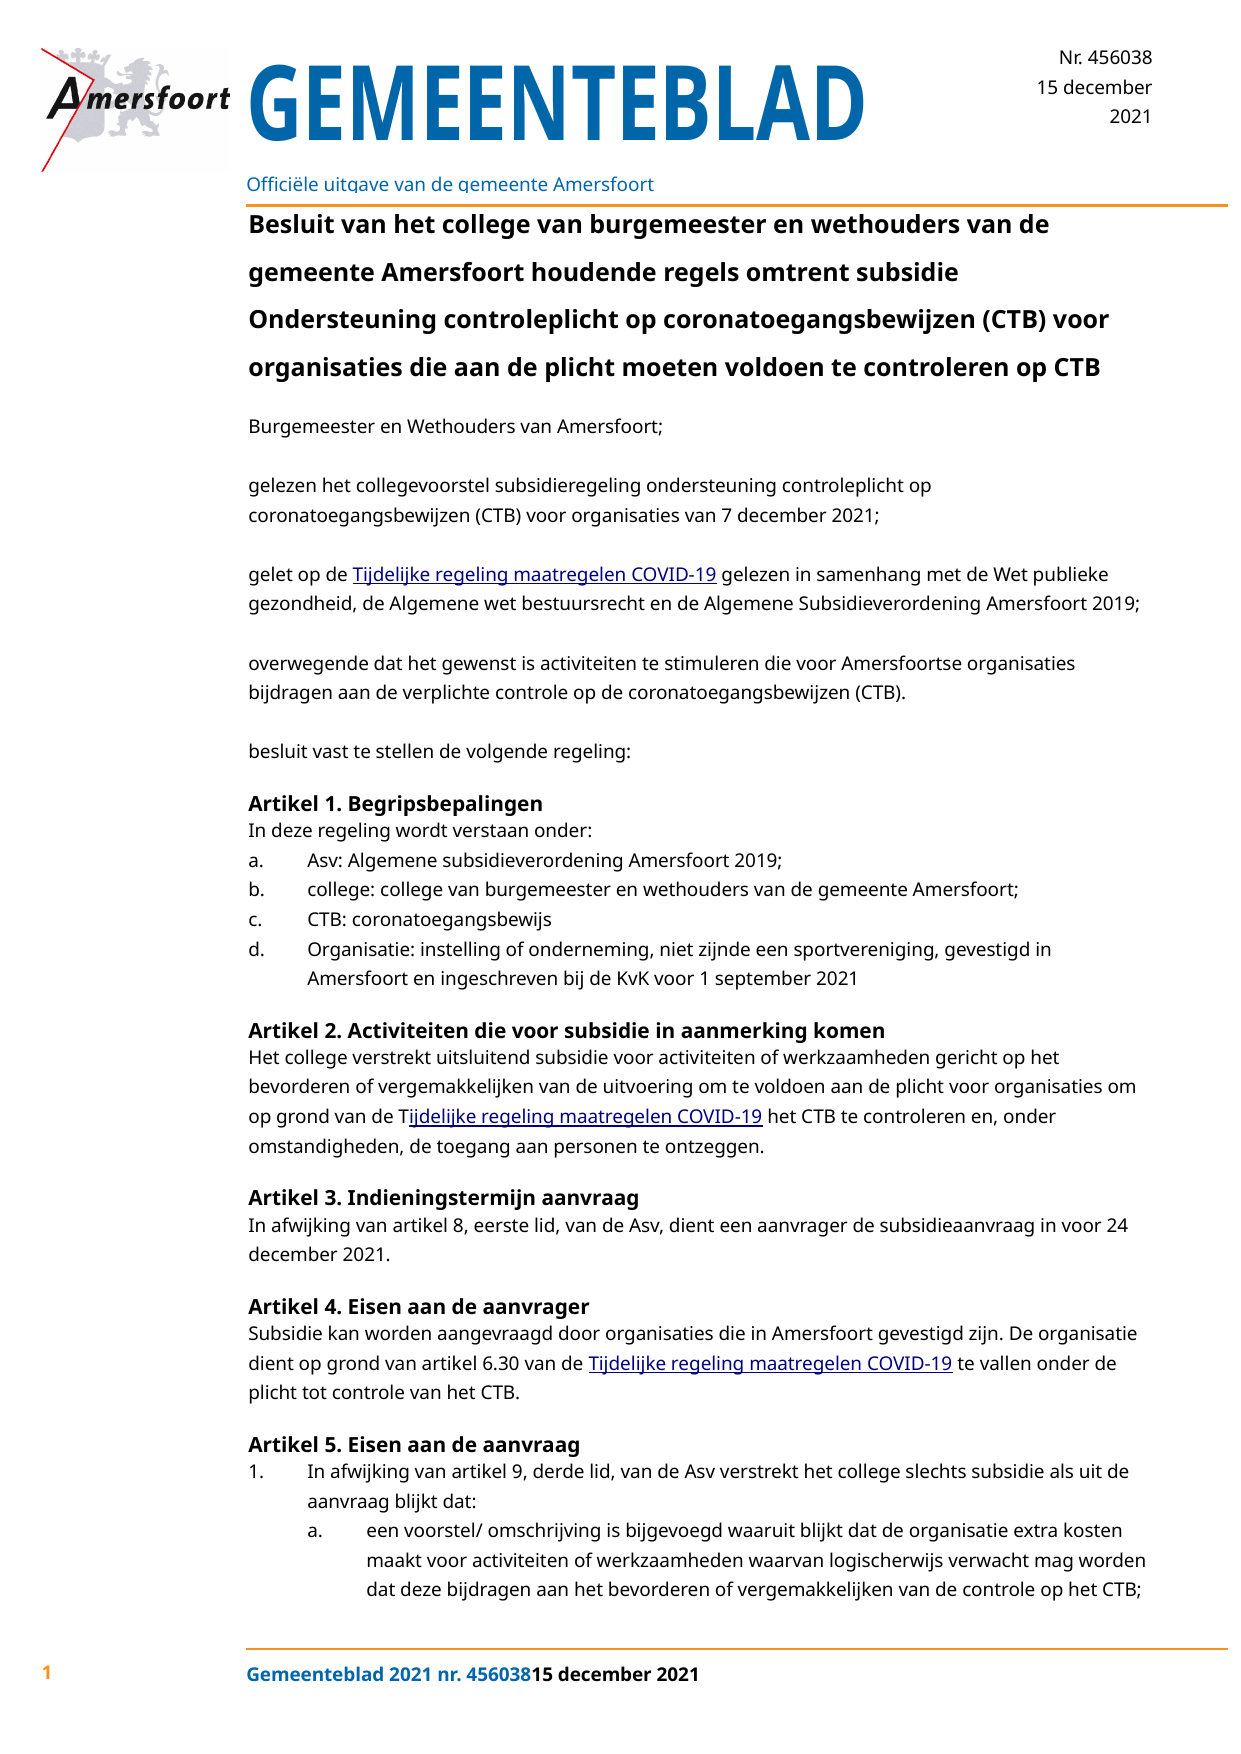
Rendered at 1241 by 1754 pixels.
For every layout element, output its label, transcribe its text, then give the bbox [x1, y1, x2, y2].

text Artikel 4. Eisen aan de aanvrager [248, 1292, 1152, 1320]
list In afwijking van artikel 9, derde lid, van de Asv verstrekt het college slechts subsidie als uit de aanvraag blijkt dat: [248, 1458, 1152, 1513]
text Besluit van het college van burgemeester en wethouders van de gemeente Amersfoort houdende regels omtrent subsidie Ondersteuning controleplicht op coronatoegangsbewijzen (CTB) voor organisaties die aan de plicht moeten voldoen te controleren op CTB [248, 207, 1152, 384]
list Organisatie: instelling of onderneming, niet zijnde een sportvereniging, gevestigd in Amersfoort en ingeschreven bij de KvK voor 1 september 2021 [248, 936, 1152, 991]
text Artikel 5. Eisen aan de aanvraag [248, 1430, 1152, 1458]
list CTB: coronatoegangsbewijs [248, 906, 1152, 932]
text In deze regeling wordt verstaan onder: [248, 817, 1152, 843]
text overwegende dat het gewenst is activiteiten te stimuleren die voor Amersfoortse organisaties bijdragen aan de verplichte controle op de coronatoegangsbewijzen (CTB). [248, 650, 1152, 705]
text Artikel 2. Activiteiten die voor subsidie in aanmerking komen [248, 1016, 1152, 1044]
text In afwijking van artikel 8, eerste lid, van de Asv, dient een aanvrager de subsidieaanvraag in voor 24 december 2021. [248, 1212, 1152, 1267]
list college: college van burgemeester en wethouders van de gemeente Amersfoort; [248, 877, 1152, 902]
text Het college verstrekt uitsluitend subsidie voor activiteiten of werkzaamheden gericht op het bevorderen of vergemakkelijken van de uitvoering om te voldoen aan de plicht voor organisaties om op grond van de Tijdelijke regeling maatregelen COVID-19 het CTB te controleren en, onder omstandigheden, de toegang aan personen te ontzeggen. [248, 1044, 1152, 1159]
text gelezen het collegevoorstel subsidieregeling ondersteuning controleplicht op coronatoegangsbewijzen (CTB) voor organisaties van 7 december 2021; [248, 472, 1152, 528]
text Burgemeester en Wethouders van Amersfoort; [248, 413, 1152, 439]
text Artikel 3. Indieningstermijn aanvraag [248, 1183, 1152, 1212]
list Asv: Algemene subsidieverordening Amersfoort 2019; [248, 847, 1152, 873]
text besluit vast te stellen de volgende regeling: [248, 738, 1152, 764]
text gelet op de Tijdelijke regeling maatregelen COVID-19 gelezen in samenhang met de Wet publieke gezondheid, de Algemene wet bestuursrecht en de Algemene Subsidieverordening Amersfoort 2019; [248, 561, 1152, 616]
text Artikel 1. Begripsbepalingen [248, 789, 1152, 817]
picture [41, 47, 231, 172]
list een voorstel/ omschrijving is bijgevoegd waaruit blijkt dat de organisatie extra kosten maakt voor activiteiten of werkzaamheden waarvan logischerwijs verwacht mag worden dat deze bijdragen aan het bevorderen of vergemakkelijken van de controle op het CTB; [307, 1517, 1152, 1602]
text Subsidie kan worden aangevraagd door organisaties die in Amersfoort gevestigd zijn. De organisatie dient op grond van artikel 6.30 van de Tijdelijke regeling maatregelen COVID-19 te vallen onder de plicht tot controle van het CTB. [248, 1320, 1152, 1405]
